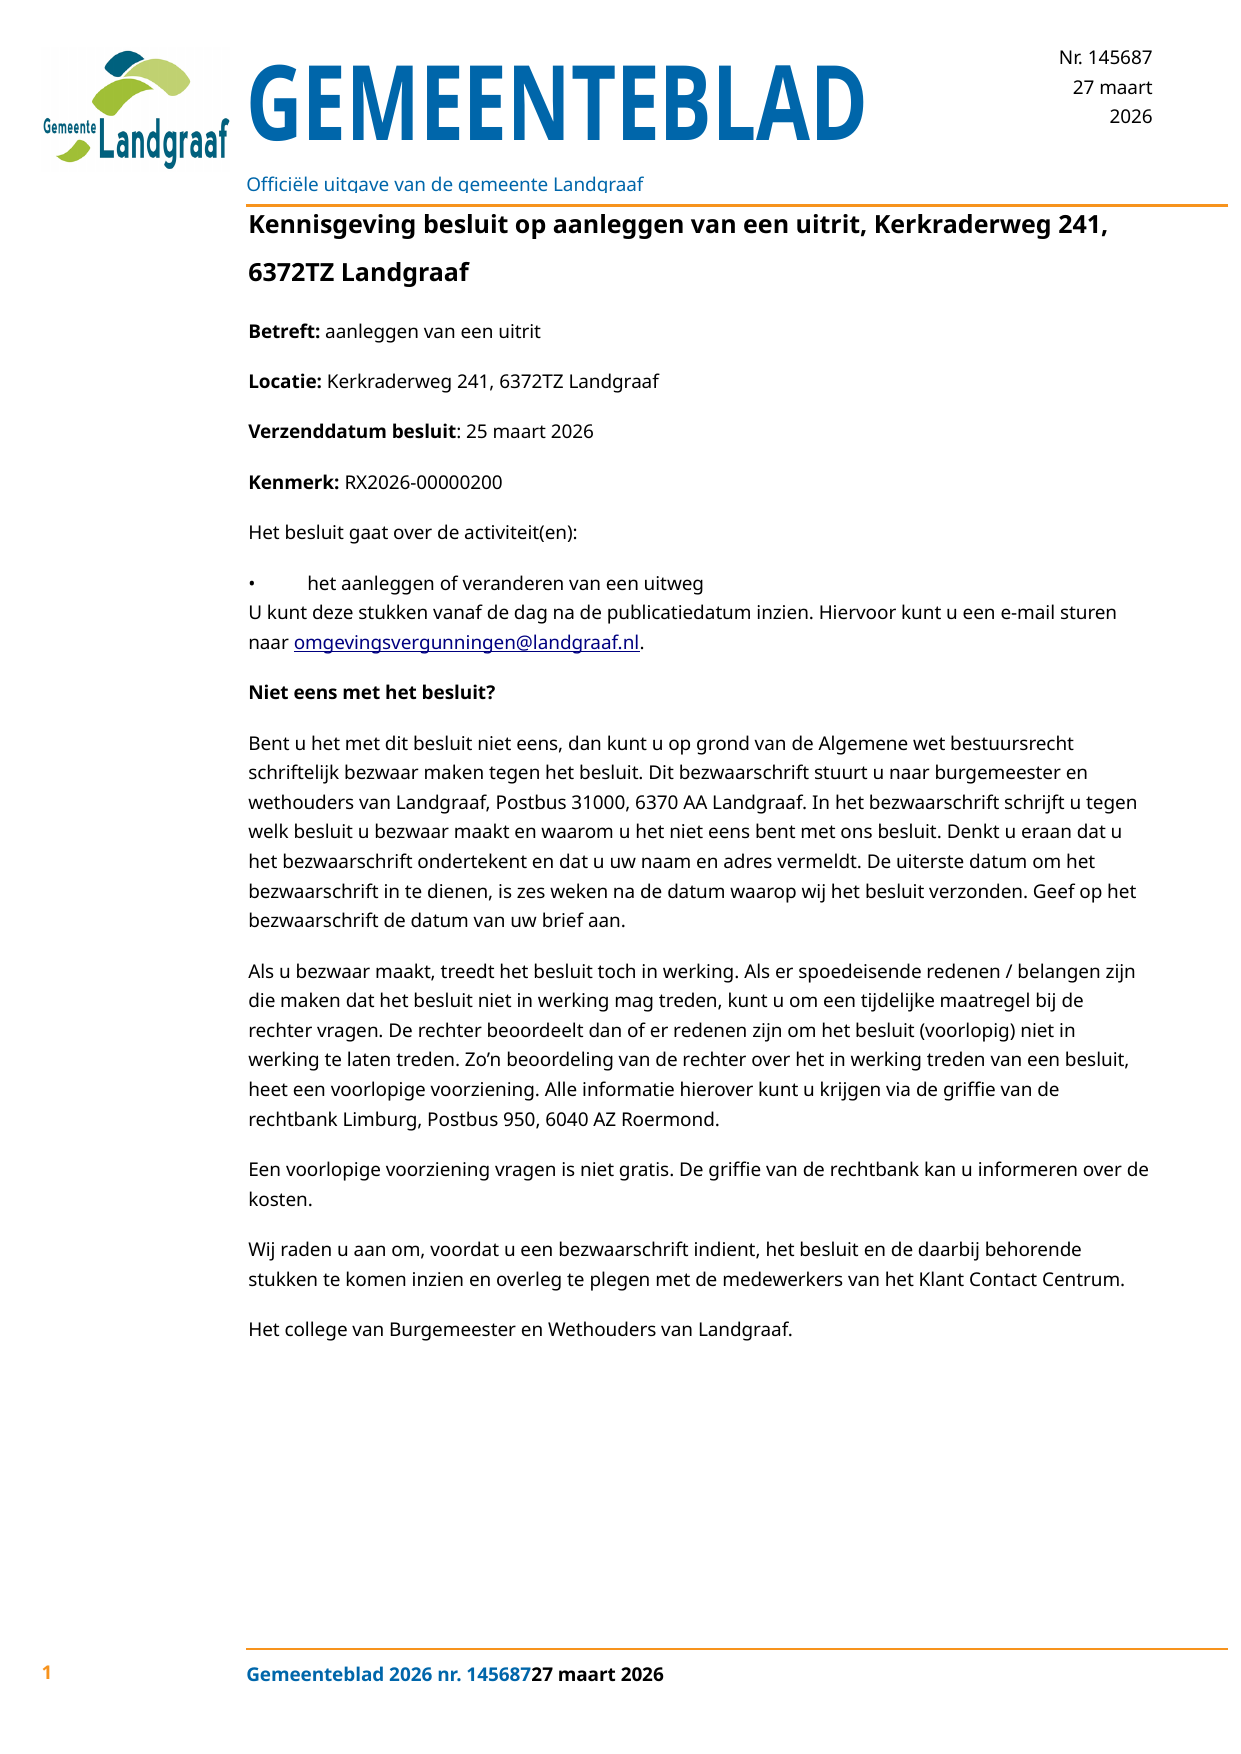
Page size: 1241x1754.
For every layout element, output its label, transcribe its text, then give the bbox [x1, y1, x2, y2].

text Een voorlopige voorziening vragen is niet gratis. De griffie van de rechtbank kan u informeren over de kosten. [248, 1156, 1152, 1212]
text Kennisgeving besluit op aanleggen van een uitrit, Kerkraderweg 241, 6372TZ Landgraaf [248, 207, 1152, 288]
text Wij raden u aan om, voordat u een bezwaarschrift indient, het besluit en de daarbij behorende stukken te komen inzien en overleg te plegen met de medewerkers van het Klant Contact Centrum. [248, 1236, 1152, 1292]
text Als u bezwaar maakt, treedt het besluit toch in werking. Als er spoedeisende redenen / belangen zijn die maken dat het besluit niet in werking mag treden, kunt u om een tijdelijke maatregel bij de rechter vragen. De rechter beoordeelt dan of er redenen zijn om het besluit (voorlopig) niet in werking te laten treden. Zo’n beoordeling van de rechter over het in werking treden van een besluit, heet een voorlopige voorziening. Alle informatie hierover kunt u krijgen via de griffie van de rechtbank Limburg, Postbus 950, 6040 AZ Roermond. [248, 958, 1152, 1132]
text Bent u het met dit besluit niet eens, dan kunt u op grond van de Algemene wet bestuursrecht schriftelijk bezwaar maken tegen het besluit. Dit bezwaarschrift stuurt u naar burgemeester en wethouders van Landgraaf, Postbus 31000, 6370 AA Landgraaf. In het bezwaarschrift schrijft u tegen welk besluit u bezwaar maakt en waarom u het niet eens bent met ons besluit. Denkt u eraan dat u het bezwaarschrift ondertekent en dat u uw naam en adres vermeldt. De uiterste datum om het bezwaarschrift in te dienen, is zes weken na de datum waarop wij het besluit verzonden. Geef op het bezwaarschrift de datum van uw brief aan. [248, 730, 1152, 933]
text Het college van Burgemeester en Wethouders van Landgraaf. [248, 1316, 1152, 1342]
text U kunt deze stukken vanaf de dag na de publicatiedatum inzien. Hiervoor kunt u een e-mail sturen naar omgevingsvergunningen@landgraaf.nl. [248, 599, 1152, 655]
text Kenmerk: RX2026-00000200 [248, 469, 1152, 495]
text Verzenddatum besluit: 25 maart 2026 [248, 419, 1152, 444]
list het aanleggen of veranderen van een uitweg [248, 570, 1152, 596]
text Het besluit gaat over de activiteit(en): [248, 519, 1152, 545]
text Betreft: aanleggen van een uitrit [248, 318, 1152, 344]
text Locatie: Kerkraderweg 241, 6372TZ Landgraaf [248, 368, 1152, 394]
text Niet eens met het besluit? [248, 679, 1152, 705]
picture [41, 47, 231, 172]
